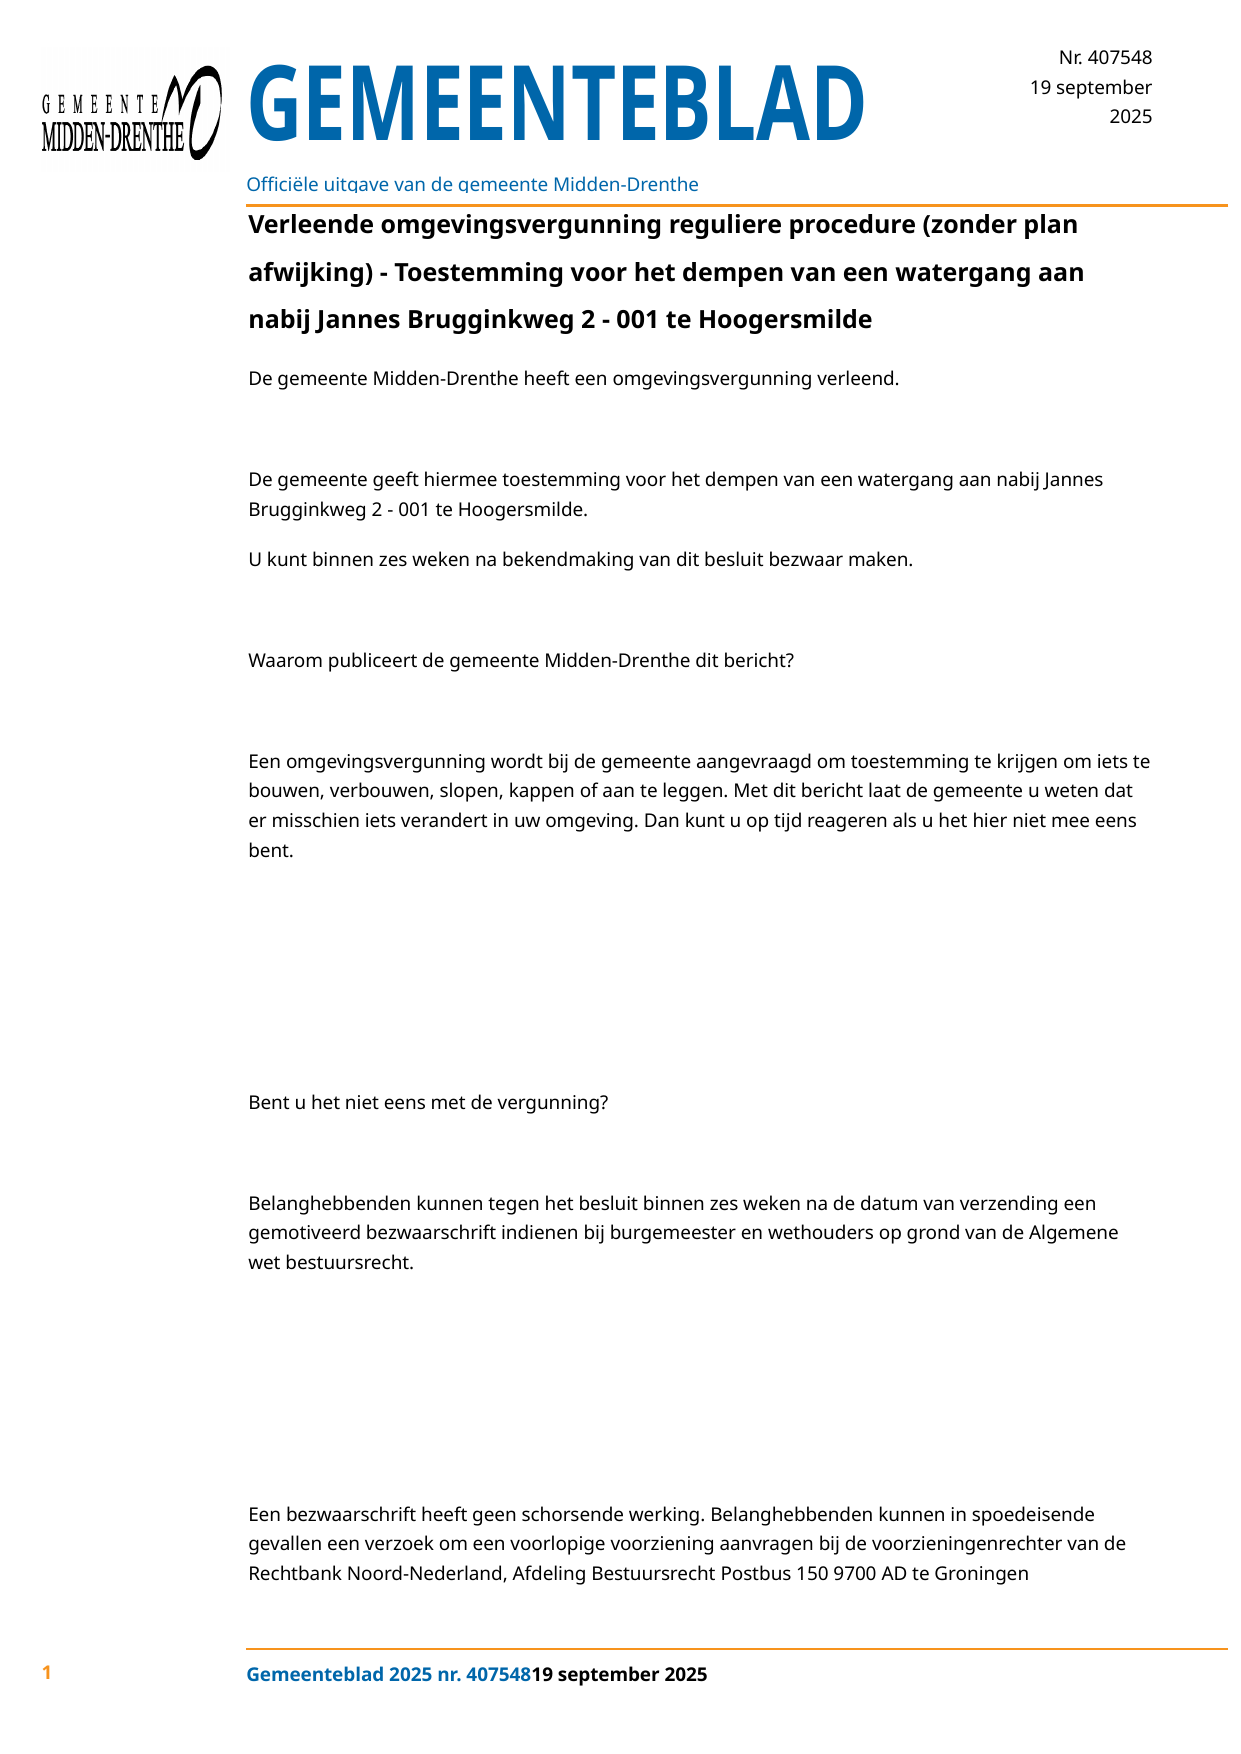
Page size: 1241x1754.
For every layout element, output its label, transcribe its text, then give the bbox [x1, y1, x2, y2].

picture [41, 47, 231, 172]
text Bent u het niet eens met de vergunning? [248, 1089, 1152, 1114]
text Een bezwaarschrift heeft geen schorsende werking. Belanghebbenden kunnen in spoedeisende gevallen een verzoek om een voorlopige voorziening aanvragen bij de voorzieningenrechter van de Rechtbank Noord-Nederland, Afdeling Bestuursrecht Postbus 150 9700 AD te Groningen [248, 1501, 1152, 1586]
text Verleende omgevingsvergunning reguliere procedure (zonder plan afwijking) - Toestemming voor het dempen van een watergang aan nabij Jannes Brugginkweg 2 - 001 te Hoogersmilde [248, 207, 1152, 336]
text De gemeente geeft hiermee toestemming voor het dempen van een watergang aan nabij Jannes Brugginkweg 2 - 001 te Hoogersmilde. [248, 466, 1152, 522]
text Een omgevingsvergunning wordt bij de gemeente aangevraagd om toestemming te krijgen om iets te bouwen, verbouwen, slopen, kappen of aan te leggen. Met dit bericht laat de gemeente u weten dat er misschien iets verandert in uw omgeving. Dan kunt u op tijd reageren als u het hier niet mee eens bent. [248, 748, 1152, 862]
text Waarom publiceert de gemeente Midden-Drenthe dit bericht? [248, 647, 1152, 673]
text De gemeente Midden-Drenthe heeft een omgevingsvergunning verleend. [248, 366, 1152, 391]
text U kunt binnen zes weken na bekendmaking van dit besluit bezwaar maken. [248, 546, 1152, 572]
text Belanghebbenden kunnen tegen het besluit binnen zes weken na de datum van verzending een gemotiveerd bezwaarschrift indienen bij burgemeester en wethouders op grond van de Algemene wet bestuursrecht. [248, 1190, 1152, 1274]
